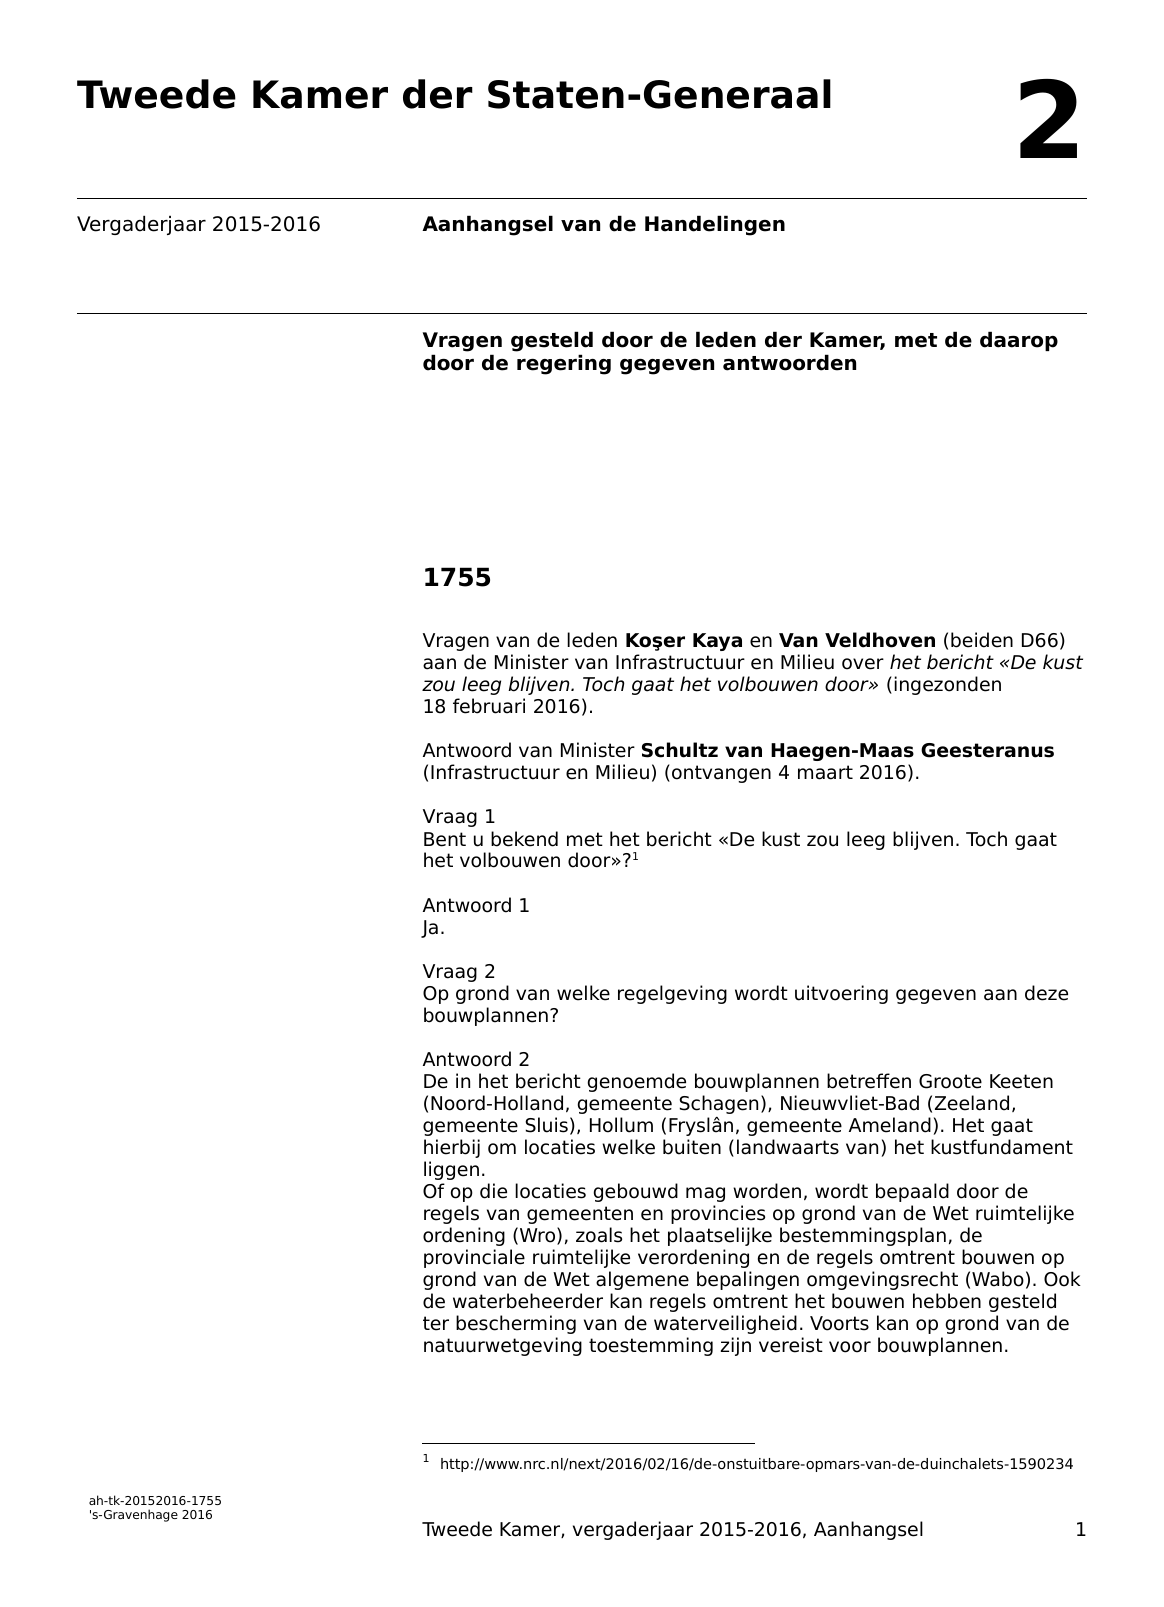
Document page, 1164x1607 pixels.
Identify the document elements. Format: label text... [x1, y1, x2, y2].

text Antwoord 2 [422, 1049, 1087, 1071]
text Vraag 2 [422, 961, 1087, 983]
text Antwoord van Minister Schultz van Haegen-Maas Geesteranus (Infrastructuur en Milieu) (ontvangen 4 maart 2016). [422, 740, 1087, 784]
text Ja. [422, 917, 1087, 938]
table_header 2 [886, 59, 1087, 198]
table_cell Vragen gesteld door de leden der Kamer, met de daarop door de regering gegeven antwoorden [422, 314, 1087, 375]
table_cell Aanhangsel van de Handelingen [422, 199, 1087, 313]
table_header Tweede Kamer der Staten-Generaal [77, 59, 886, 198]
text De in het bericht genoemde bouwplannen betreffen Groote Keeten (Noord-Holland, gemeente Schagen), Nieuwvliet-Bad (Zeeland, gemeente Sluis), Hollum (Fryslân, gemeente Ameland). Het gaat hierbij om locaties welke buiten (landwaarts van) het kustfundament liggen. [422, 1071, 1087, 1181]
table_cell [77, 314, 422, 375]
text 1755 [422, 563, 1087, 592]
text Antwoord 1 [422, 894, 1087, 917]
text Of op die locaties gebouwd mag worden, wordt bepaald door de regels van gemeenten en provincies op grond van de Wet ruimtelijke ordening (Wro), zoals het plaatselijke bestemmingsplan, de provinciale ruimtelijke verordening en de regels omtrent bouwen op grond van de Wet algemene bepalingen omgevingsrecht (Wabo). Ook de waterbeheerder kan regels omtrent het bouwen hebben gesteld ter bescherming van de waterveiligheid. Voorts kan op grond van de natuurwetgeving toestemming zijn vereist voor bouwplannen. [422, 1181, 1087, 1357]
text Vraag 1 [422, 806, 1087, 828]
text http://www.nrc.nl/next/2016/02/16/de-onstuitbare-opmars-van-de-duinchalets-1590234 [422, 1452, 1087, 1474]
text Bent u bekend met het bericht «De kust zou leeg blijven. Toch gaat het volbouwen door»? [422, 828, 1087, 872]
text Op grond van welke regelgeving wordt uitvoering gegeven aan deze bouwplannen? [422, 983, 1087, 1027]
table_cell Vergaderjaar 2015-2016 [77, 199, 422, 313]
text ah-tk-20152016-1755 [88, 1494, 323, 1508]
text 's-Gravenhage 2016 [88, 1508, 323, 1522]
text Vragen van de leden Koşer Kaya en Van Veldhoven (beiden D66) aan de Minister van Infrastructuur en Milieu over het bericht «De kust zou leeg blijven. Toch gaat het volbouwen door» (ingezonden 18 februari 2016). [422, 630, 1087, 718]
